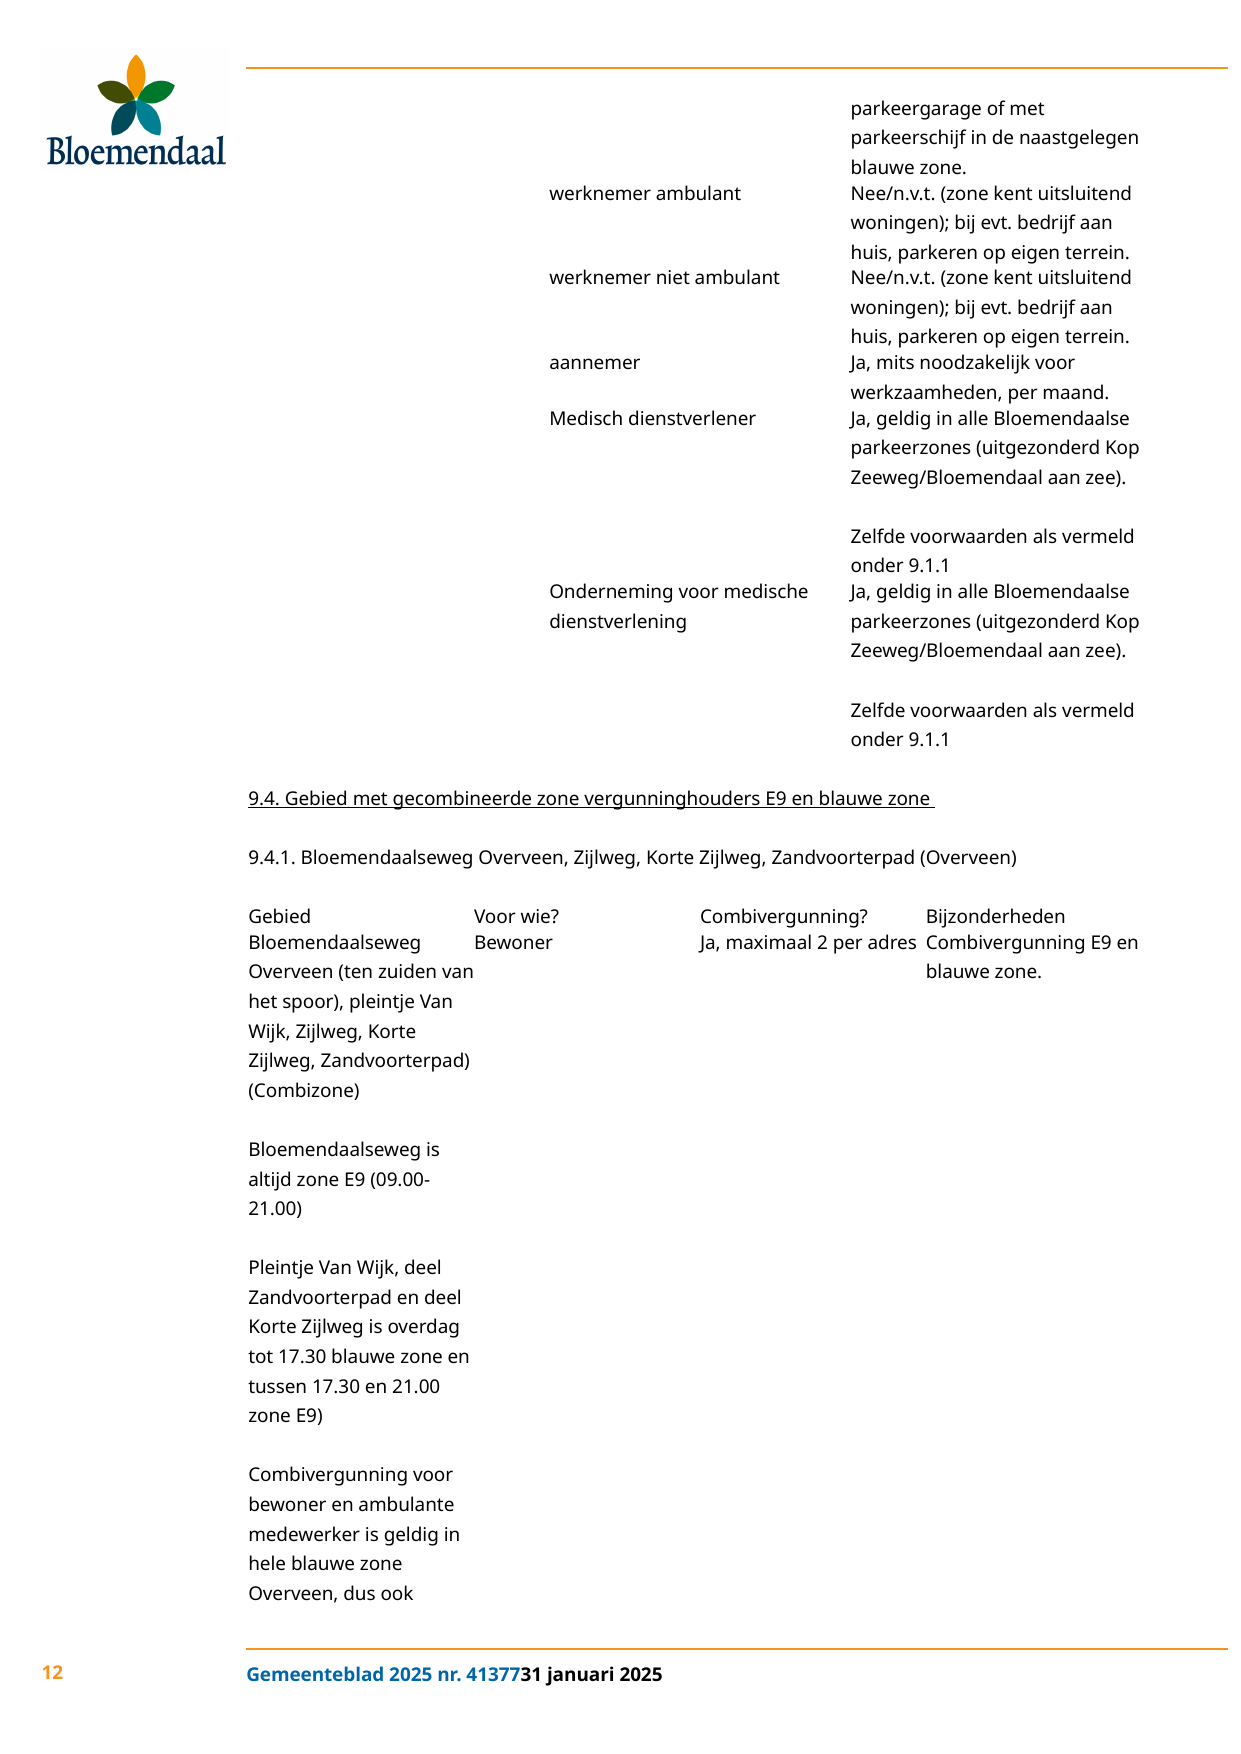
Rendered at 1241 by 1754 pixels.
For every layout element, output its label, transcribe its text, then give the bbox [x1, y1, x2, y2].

table_cell Onderneming voor medische dienstverlening [549, 579, 850, 752]
table_cell [549, 95, 850, 180]
table_cell aannemer [549, 350, 850, 405]
table_cell [248, 265, 549, 349]
table_cell Medisch dienstverlener [549, 405, 850, 578]
table_header Bijzonderheden [926, 903, 1152, 929]
text 9.4.1. Bloemendaalseweg Overveen, Zijlweg, Korte Zijlweg, Zandvoorterpad (Overveen) [248, 844, 1152, 870]
table_cell Combivergunning E9 en blauwe zone. [926, 929, 1152, 1606]
text 9.4. Gebied met gecombineerde zone vergunninghouders E9 en blauwe zone [248, 785, 1152, 811]
table_cell Ja, mits noodzakelijk voor werkzaamheden, per maand. [850, 350, 1152, 405]
table_cell Nee/n.v.t. (zone kent uitsluitend woningen); bij evt. bedrijf aan huis, parkeren op eigen terrein. [850, 180, 1152, 264]
table_cell [248, 579, 549, 752]
table_header Combivergunning? [700, 903, 926, 929]
table_cell Nee/n.v.t. (zone kent uitsluitend woningen); bij evt. bedrijf aan huis, parkeren op eigen terrein. [850, 265, 1152, 349]
table_cell [248, 180, 549, 264]
table_cell [248, 350, 549, 405]
table_cell parkeergarage of met parkeerschijf in de naastgelegen blauwe zone. [850, 95, 1152, 180]
table_cell [248, 95, 549, 180]
table_header Gebied [248, 903, 474, 929]
table_cell [248, 405, 549, 578]
picture [41, 47, 231, 172]
table_header Voor wie? [474, 903, 700, 929]
table_cell Bewoner [474, 929, 700, 1606]
table_cell Bloemendaalseweg Overveen (ten zuiden van het spoor), pleintje Van Wijk, Zijlweg, Korte Zijlweg, Zandvoorterpad) (Combizone) Bloemendaalseweg is altijd zone E9 (09.00-21.00) Pleintje Van Wijk, deel Zandvoorterpad en deel Korte Zijlweg is overdag tot 17.30 blauwe zone en tussen 17.30 en 21.00 zone E9) Combivergunning voor bewoner en ambulante medewerker is geldig in hele blauwe zone Overveen, dus ook [248, 929, 474, 1606]
table_cell Ja, maximaal 2 per adres [700, 929, 926, 1606]
table_cell werknemer ambulant [549, 180, 850, 264]
table_cell werknemer niet ambulant [549, 265, 850, 349]
table_cell Ja, geldig in alle Bloemendaalse parkeerzones (uitgezonderd Kop Zeeweg/Bloemendaal aan zee). Zelfde voorwaarden als vermeld onder 9.1.1 [850, 579, 1152, 752]
table_cell Ja, geldig in alle Bloemendaalse parkeerzones (uitgezonderd Kop Zeeweg/Bloemendaal aan zee). Zelfde voorwaarden als vermeld onder 9.1.1 [850, 405, 1152, 578]
